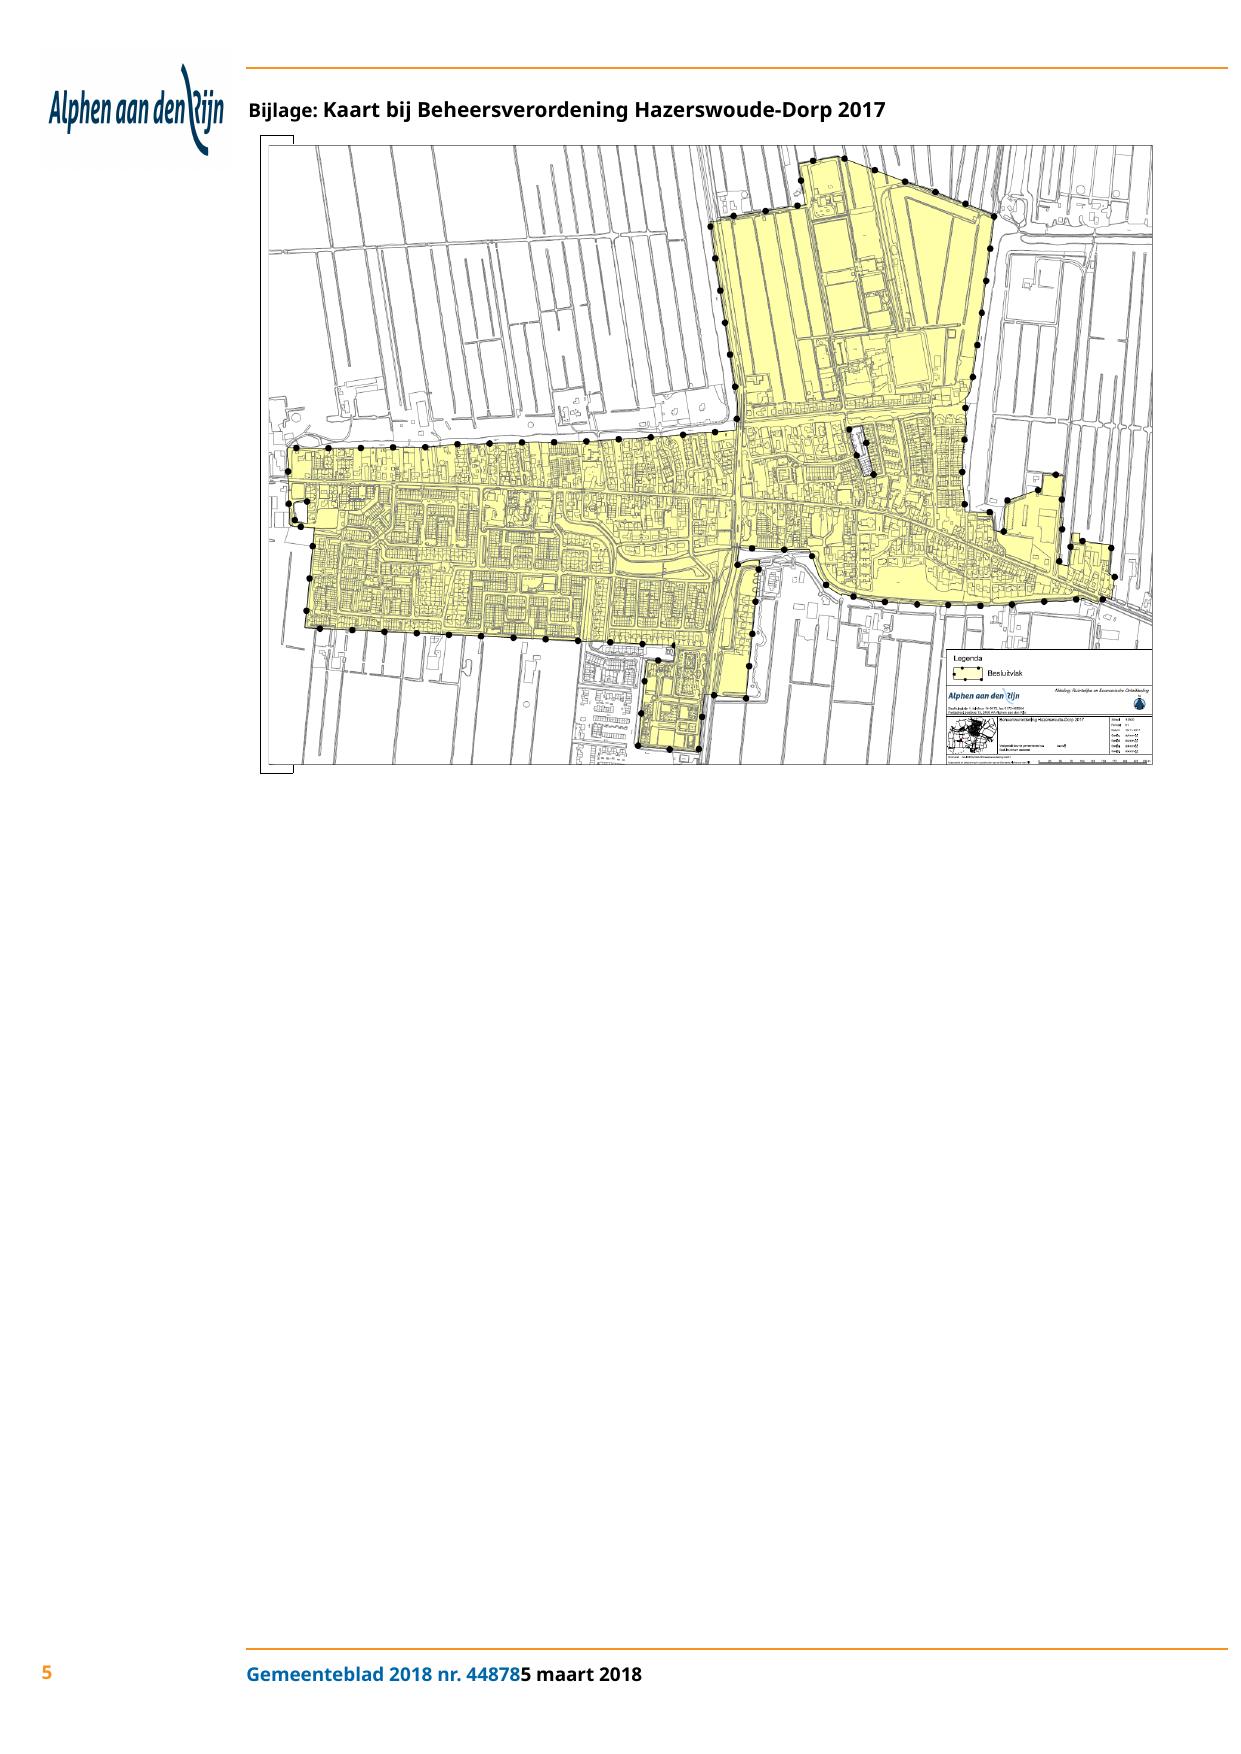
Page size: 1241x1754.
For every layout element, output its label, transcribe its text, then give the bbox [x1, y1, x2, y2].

text Bijlage: Kaart bij Beheersverordening Hazerswoude-Dorp 2017 [248, 95, 1152, 123]
picture [41, 47, 231, 172]
picture [268, 144, 1155, 765]
